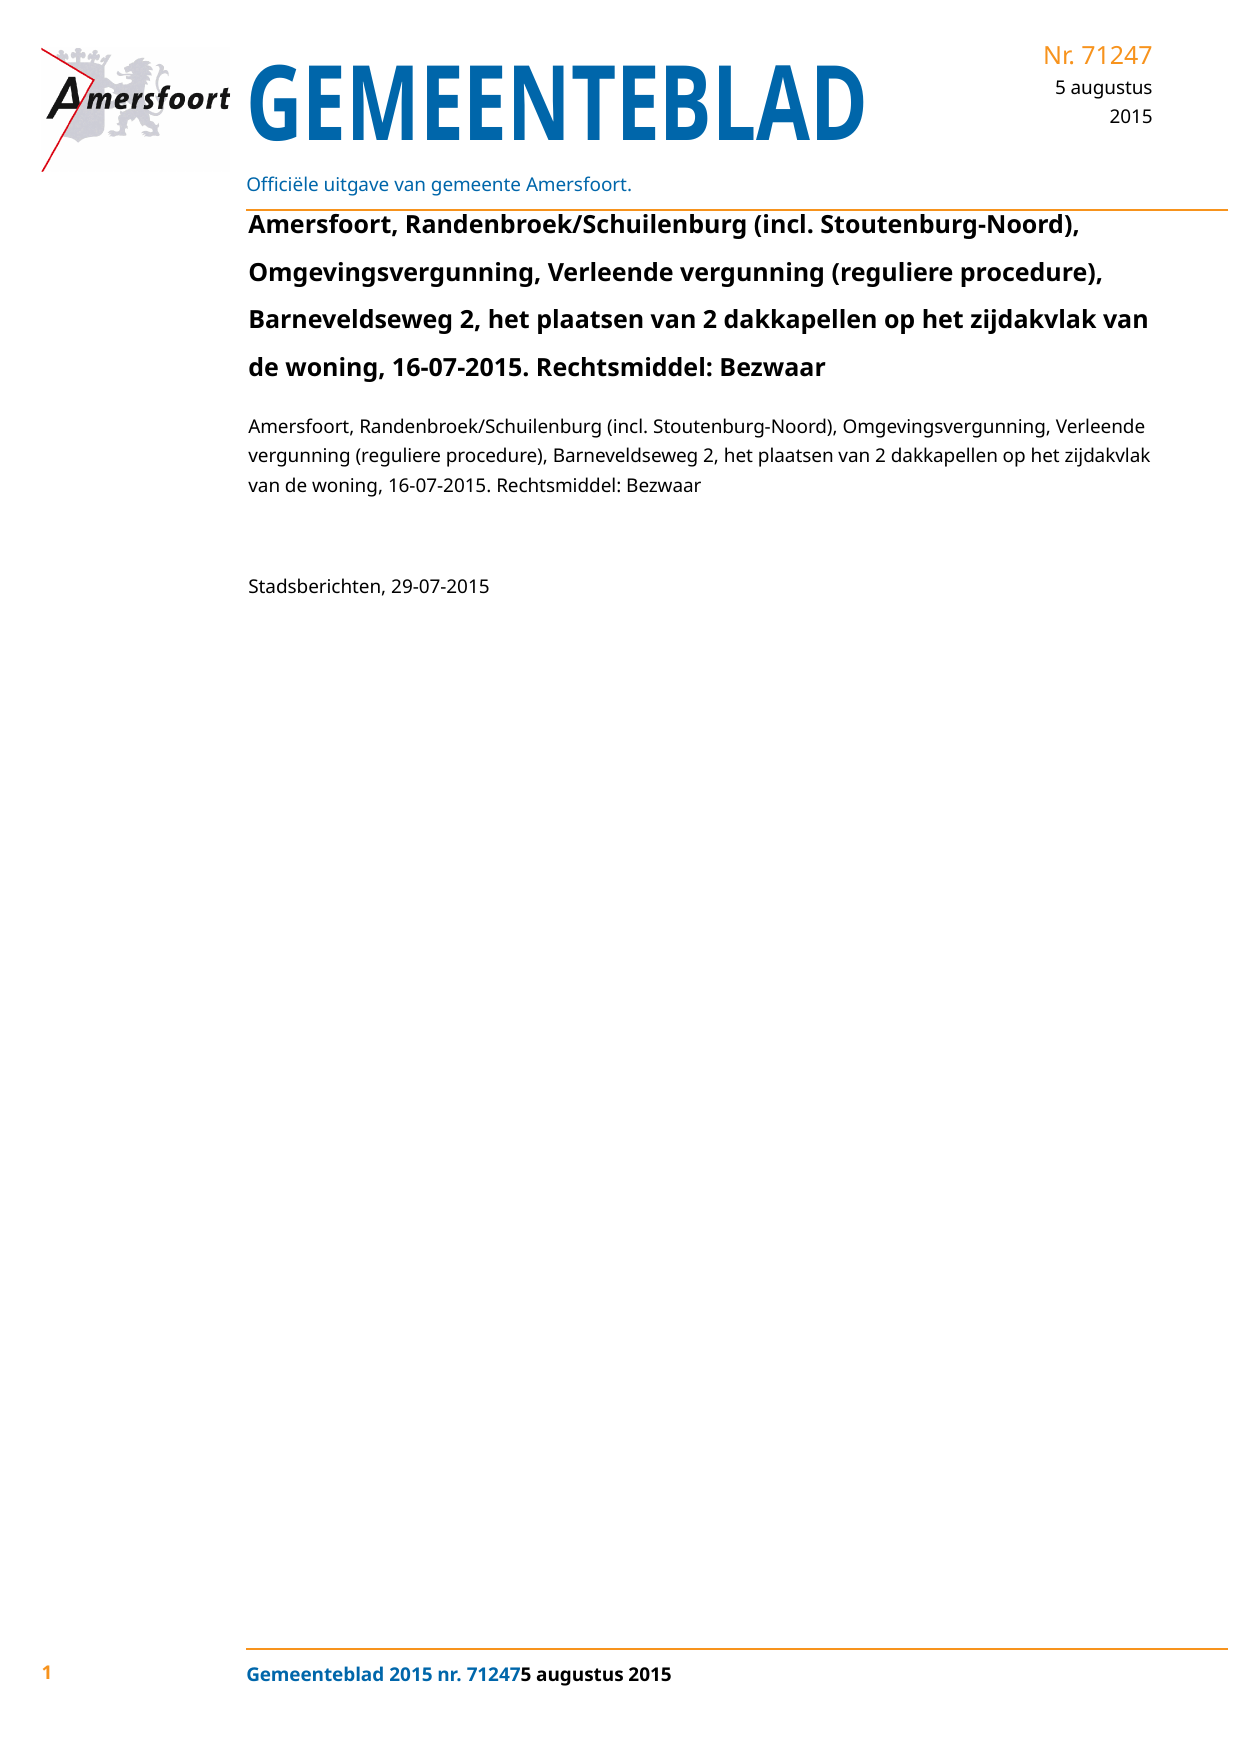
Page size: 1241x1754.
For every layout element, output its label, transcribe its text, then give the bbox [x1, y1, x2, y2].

text Amersfoort, Randenbroek/Schuilenburg (incl. Stoutenburg-Noord), Omgevingsvergunning, Verleende vergunning (reguliere procedure), Barneveldseweg 2, het plaatsen van 2 dakkapellen op het zijdakvlak van de woning, 16-07-2015. Rechtsmiddel: Bezwaar [248, 413, 1152, 498]
text Stadsberichten, 29-07-2015 [248, 573, 1152, 599]
text Amersfoort, Randenbroek/Schuilenburg (incl. Stoutenburg-Noord), Omgevingsvergunning, Verleende vergunning (reguliere procedure), Barneveldseweg 2, het plaatsen van 2 dakkapellen op het zijdakvlak van de woning, 16-07-2015. Rechtsmiddel: Bezwaar [248, 211, 1152, 384]
picture [41, 47, 231, 172]
